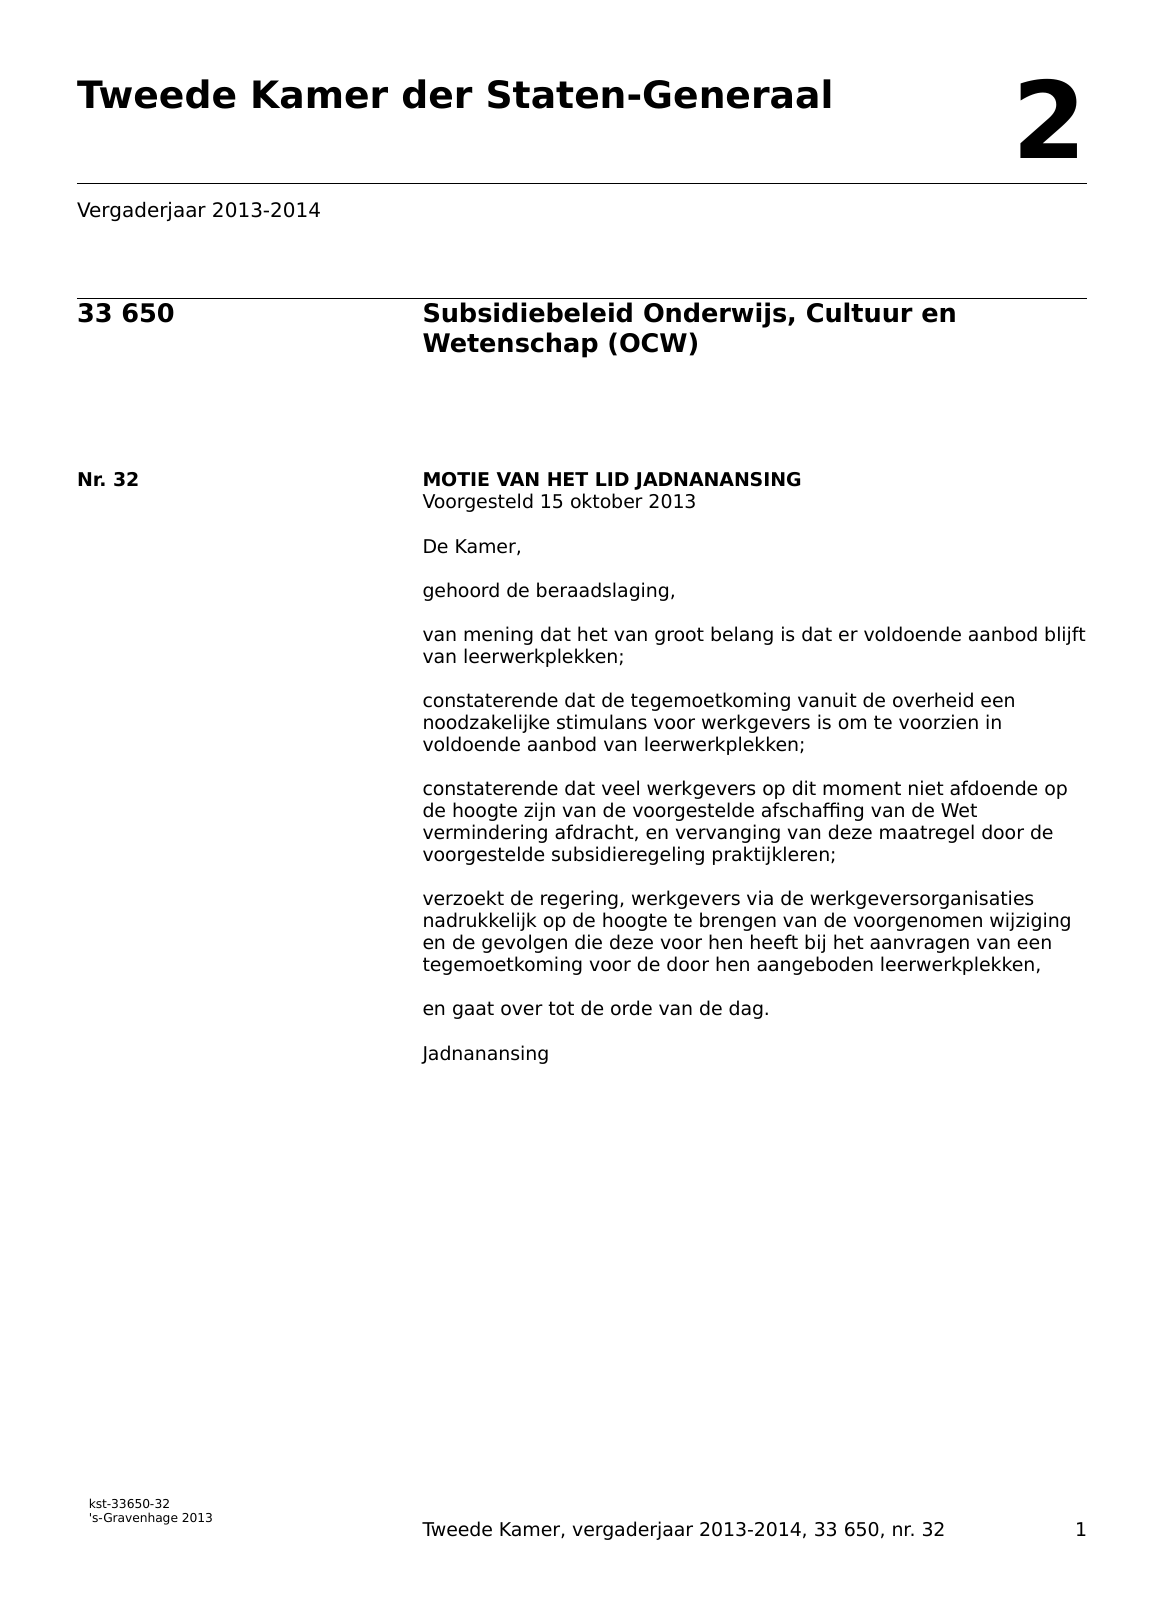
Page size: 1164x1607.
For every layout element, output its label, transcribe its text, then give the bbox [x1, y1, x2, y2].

text van mening dat het van groot belang is dat er voldoende aanbod blijft van leerwerkplekken; [422, 624, 1087, 668]
table_header 2 [886, 59, 1087, 183]
text gehoord de beraadslaging, [422, 580, 1087, 602]
text 's-Gravenhage 2013 [88, 1511, 323, 1525]
text constaterende dat de tegemoetkoming vanuit de overheid een noodzakelijke stimulans voor werkgevers is om te voorzien in voldoende aanbod van leerwerkplekken; [422, 690, 1087, 756]
table_cell Vergaderjaar 2013-2014 [77, 184, 1087, 298]
text kst-33650-32 [88, 1497, 323, 1511]
text Jadnanansing [422, 1042, 1087, 1064]
text verzoekt de regering, werkgevers via de werkgeversorganisaties nadrukkelijk op de hoogte te brengen van de voorgenomen wijziging en de gevolgen die deze voor hen heeft bij het aanvragen van een tegemoetkoming voor de door hen aangeboden leerwerkplekken, [422, 888, 1087, 976]
text Voorgesteld 15 oktober 2013 [422, 491, 1087, 513]
subtitle Nr. 32 MOTIE VAN HET LID JADNANANSING [77, 469, 1087, 491]
text De Kamer, [422, 536, 1087, 557]
text en gaat over tot de orde van de dag. [422, 998, 1087, 1020]
table_header Tweede Kamer der Staten-Generaal [77, 59, 886, 183]
subtitle 33 650 Subsidiebeleid Onderwijs, Cultuur en Wetenschap (OCW) [77, 299, 1087, 358]
text constaterende dat veel werkgevers op dit moment niet afdoende op de hoogte zijn van de voorgestelde afschaffing van de Wet vermindering afdracht, en vervanging van deze maatregel door de voorgestelde subsidieregeling praktijkleren; [422, 778, 1087, 866]
